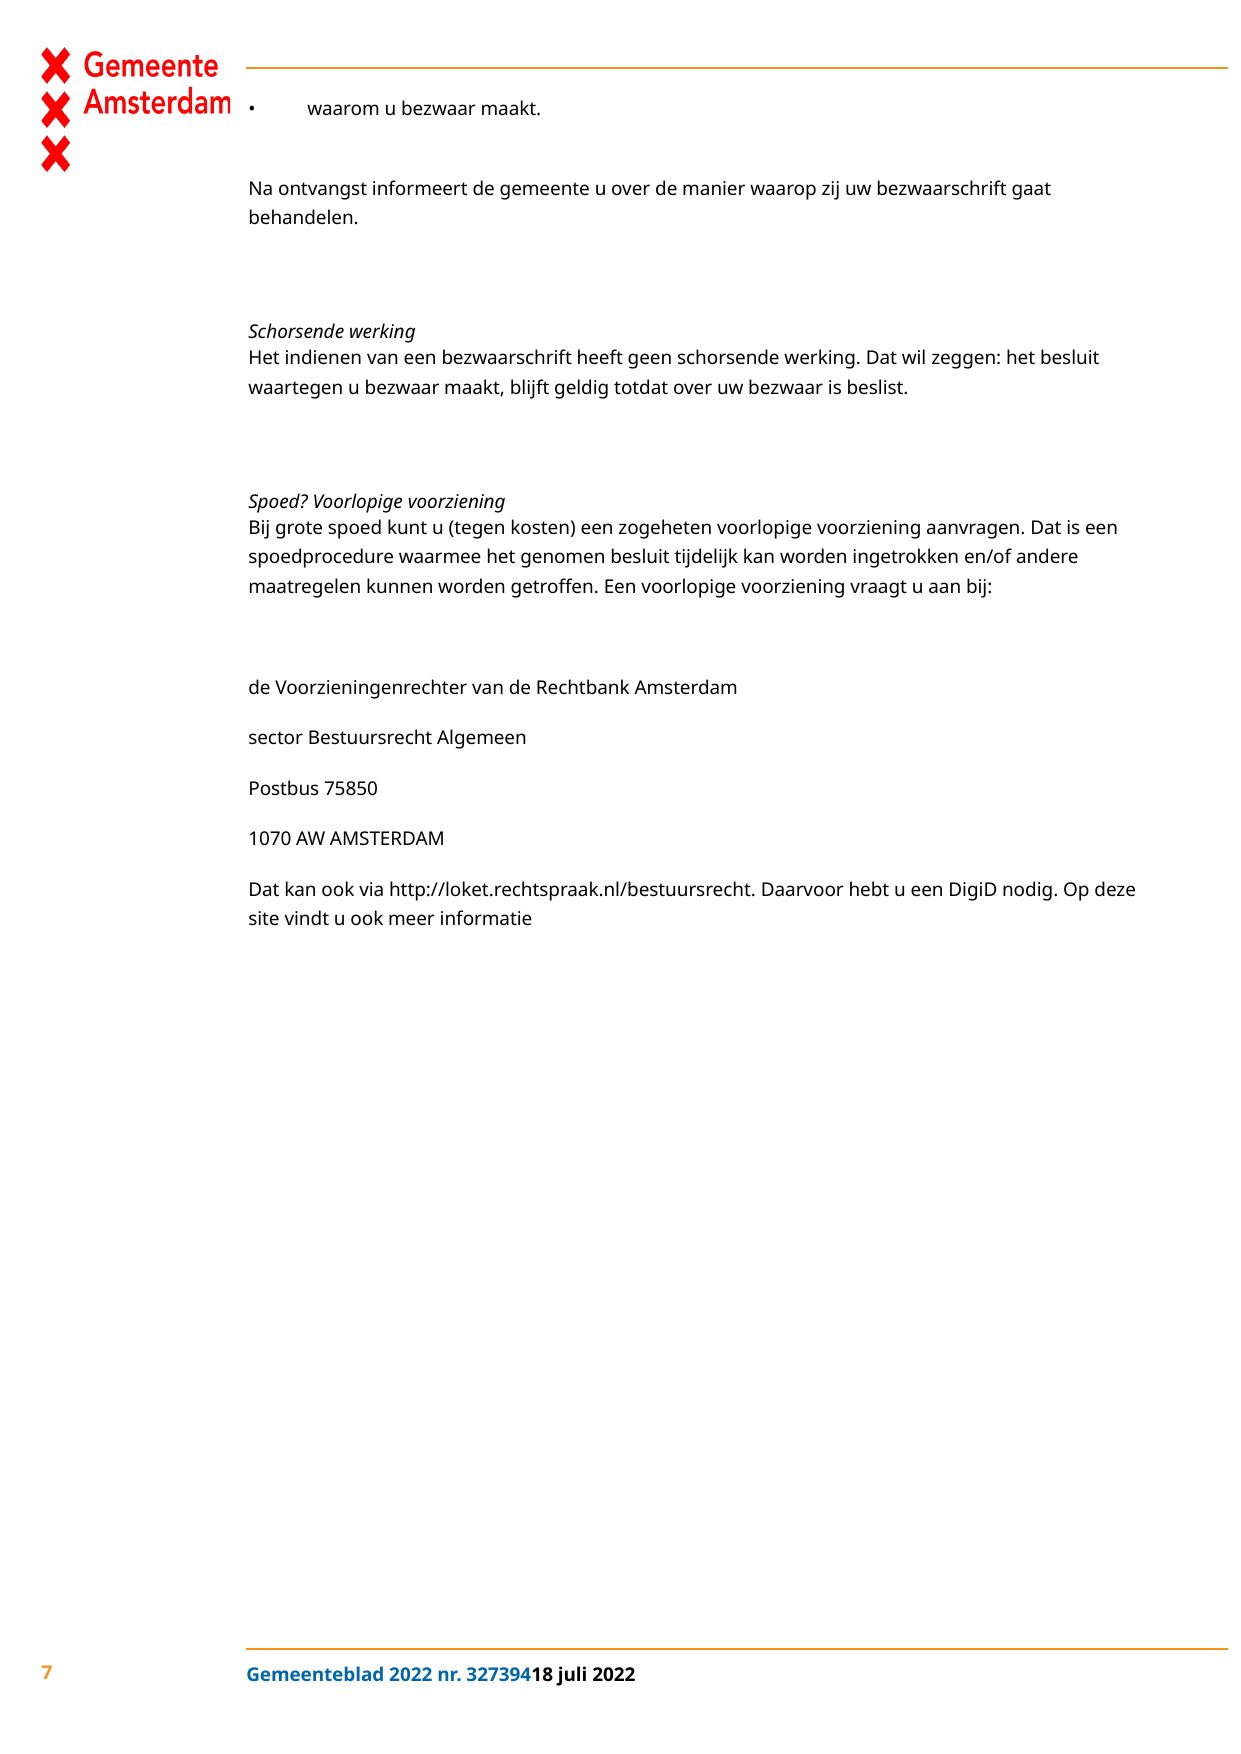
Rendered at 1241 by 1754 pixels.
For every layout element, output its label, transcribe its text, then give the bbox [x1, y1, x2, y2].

picture [41, 47, 231, 172]
text sector Bestuursrecht Algemeen [248, 724, 1152, 750]
text de Voorzieningenrechter van de Rechtbank Amsterdam [248, 674, 1152, 700]
text Spoed? Voorlopige voorziening [248, 488, 1152, 514]
list waarom u bezwaar maakt. [248, 95, 1152, 121]
text Dat kan ook via http://loket.rechtspraak.nl/bestuursrecht. Daarvoor hebt u een DigiD nodig. Op deze site vindt u ook meer informatie [248, 876, 1152, 931]
text Het indienen van een bezwaarschrift heeft geen schorsende werking. Dat wil zeggen: het besluit waartegen u bezwaar maakt, blijft geldig totdat over uw bezwaar is beslist. [248, 344, 1152, 400]
text Postbus 75850 [248, 775, 1152, 801]
text Bij grote spoed kunt u (tegen kosten) een zogeheten voorlopige voorziening aanvragen. Dat is een spoedprocedure waarmee het genomen besluit tijdelijk kan worden ingetrokken en/of andere maatregelen kunnen worden getroffen. Een voorlopige voorziening vraagt u aan bij: [248, 514, 1152, 599]
text 1070 AW AMSTERDAM [248, 825, 1152, 851]
text Schorsende werking [248, 319, 1152, 344]
text Na ontvangst informeert de gemeente u over de manier waarop zij uw bezwaarschrift gaat behandelen. [248, 175, 1152, 230]
